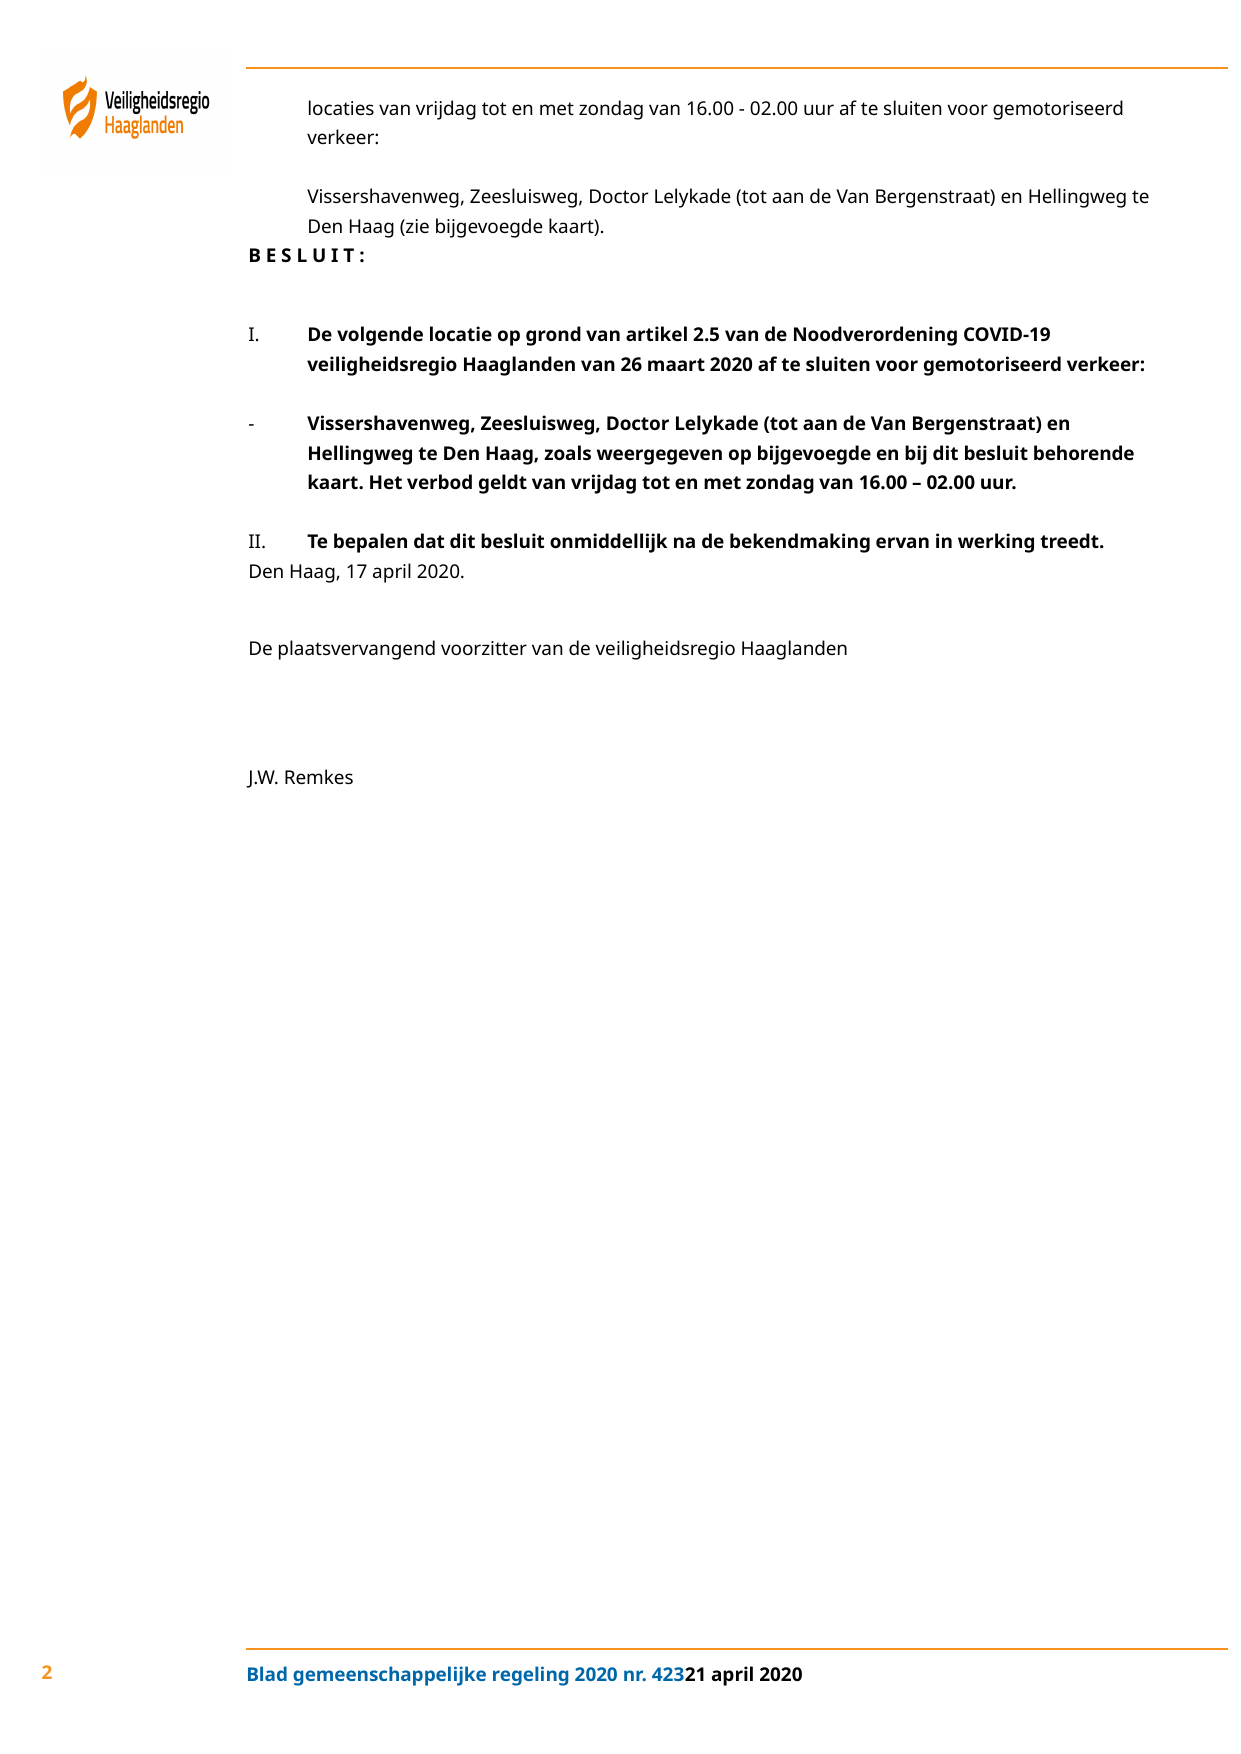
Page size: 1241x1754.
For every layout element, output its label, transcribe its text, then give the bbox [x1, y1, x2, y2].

text Den Haag, 17 april 2020. [248, 558, 1152, 584]
list Vissershavenweg, Zeesluisweg, Doctor Lelykade (tot aan de Van Bergenstraat) en Hellingweg te Den Haag (zie bijgevoegde kaart). [248, 183, 1152, 239]
text J.W. Remkes [248, 764, 1152, 790]
list De volgende locatie op grond van artikel 2.5 van de Noodverordening COVID-19 veiligheidsregio Haaglanden van 26 maart 2020 af te sluiten voor gemotoriseerd verkeer: [248, 322, 1152, 377]
text B E S L U I T : [248, 243, 1152, 268]
list Te bepalen dat dit besluit onmiddellijk na de bekendmaking ervan in werking treedt. [248, 529, 1152, 554]
list Vissershavenweg, Zeesluisweg, Doctor Lelykade (tot aan de Van Bergenstraat) en Hellingweg te Den Haag, zoals weergegeven op bijgevoegde en bij dit besluit behorende kaart. Het verbod geldt van vrijdag tot en met zondag van 16.00 – 02.00 uur. [248, 410, 1152, 495]
picture [41, 47, 231, 172]
list locaties van vrijdag tot en met zondag van 16.00 - 02.00 uur af te sluiten voor gemotoriseerd verkeer: [248, 95, 1152, 150]
text De plaatsvervangend voorzitter van de veiligheidsregio Haaglanden [248, 635, 1152, 661]
